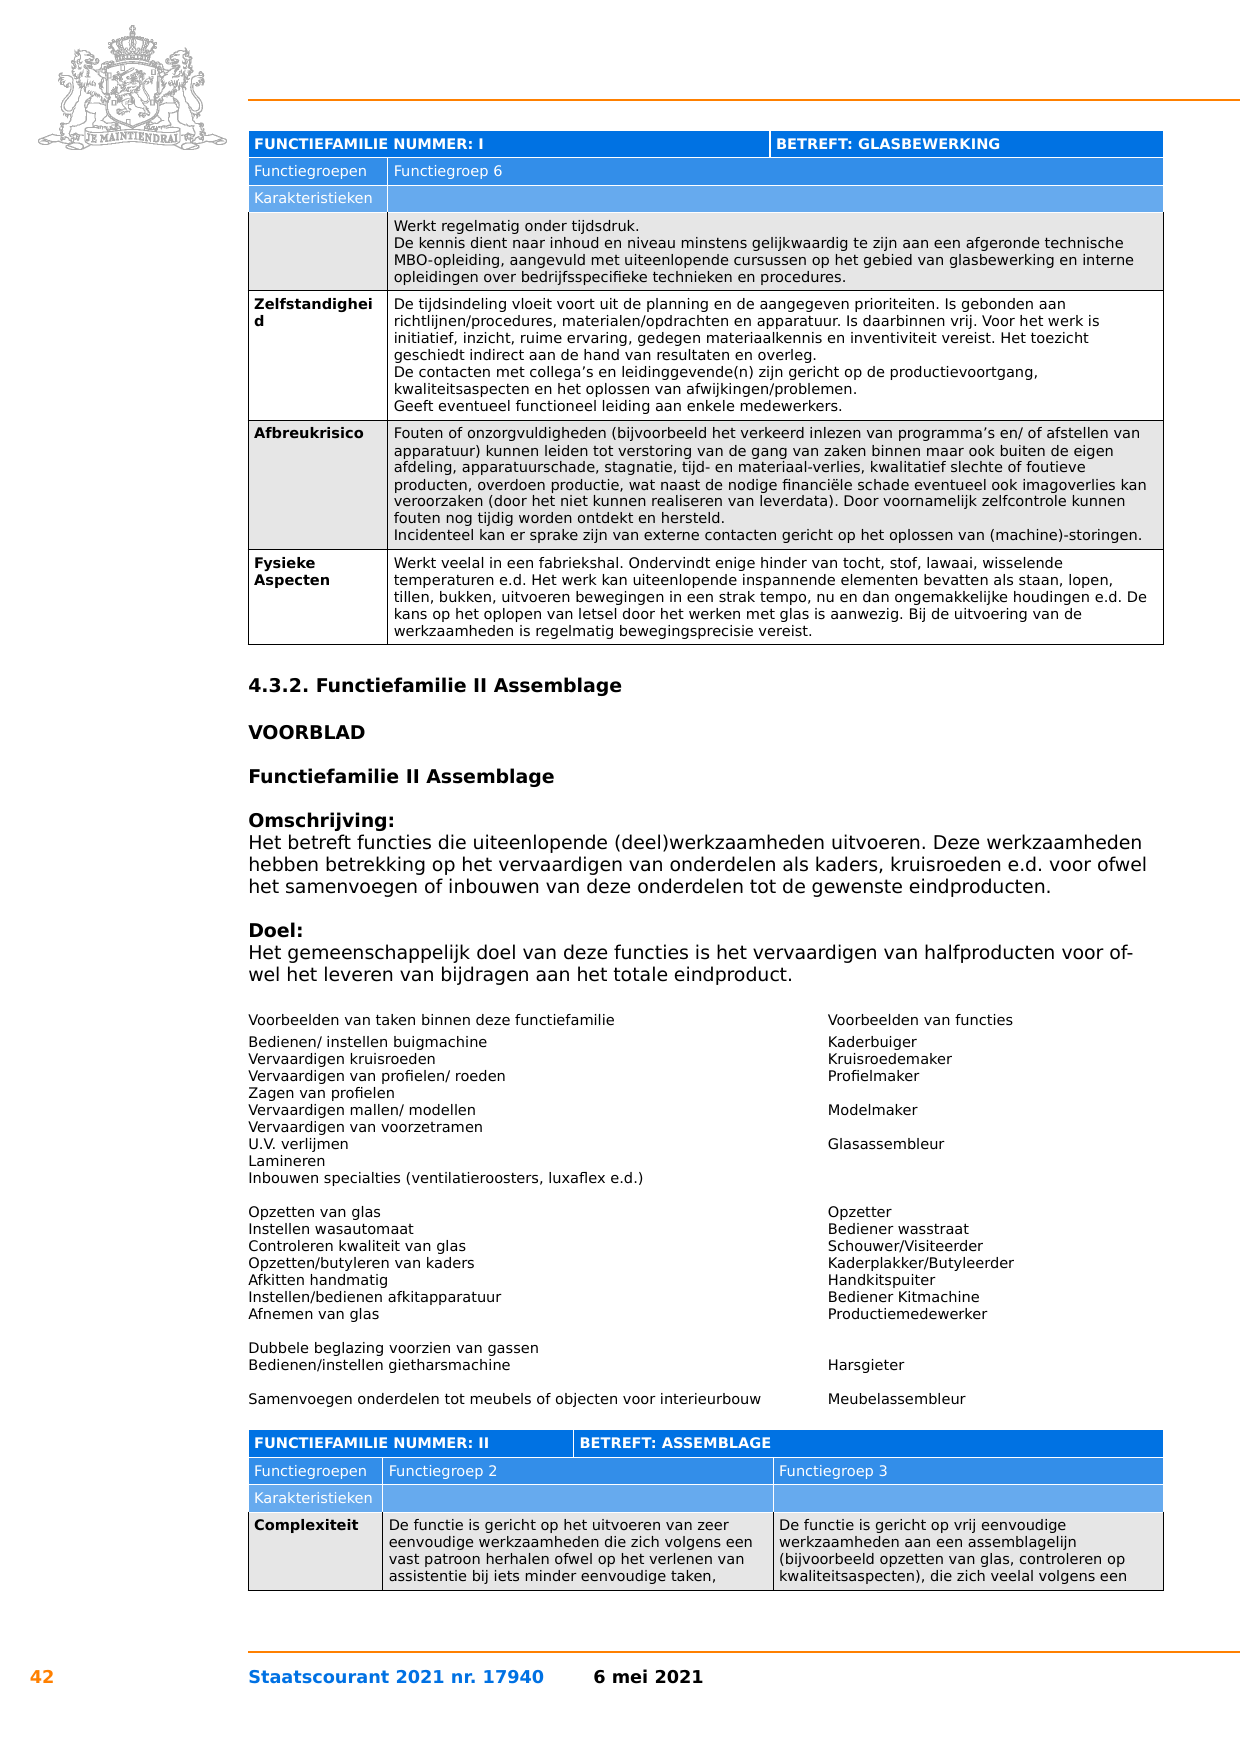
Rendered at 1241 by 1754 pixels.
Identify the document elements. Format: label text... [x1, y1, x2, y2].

table_header FUNCTIEFAMILIE NUMMER: I [249, 131, 769, 157]
table_cell Samenvoegen onderdelen tot meubels of objecten voor interieurbouw [248, 1391, 822, 1407]
table_cell Lamineren [248, 1153, 822, 1170]
table_cell Bedienen/instellen gietharsmachine [248, 1357, 822, 1373]
table_cell Harsgieter [822, 1357, 1163, 1373]
table_cell De functie is gericht op het uitvoeren van zeer eenvoudige werkzaamheden die zich volgens een vast patroon herhalen ofwel op het verlenen van assistentie bij iets minder eenvoudige taken, [383, 1513, 773, 1590]
table_cell Inbouwen specialties (ventilatieroosters, luxaflex e.d.) [248, 1170, 822, 1187]
table_cell [248, 1374, 822, 1391]
picture [38, 25, 227, 150]
table_cell Glasassembleur [822, 1136, 1163, 1153]
subtitle Functiefamilie II Assemblage [248, 766, 1163, 788]
table_cell [249, 213, 387, 290]
text Doel: [248, 920, 1163, 942]
subtitle 4.3.2. Functiefamilie II Assemblage [248, 675, 1163, 697]
table_cell Bediener Kitmachine [822, 1289, 1163, 1306]
table_cell [822, 1374, 1163, 1391]
table_cell Kaderplakker/Butyleerder [822, 1255, 1163, 1272]
table_cell Handkitspuiter [822, 1272, 1163, 1289]
table_cell [774, 1485, 1163, 1512]
table_cell Vervaardigen van voorzetramen [248, 1119, 822, 1136]
table_cell Functiegroepen [249, 1458, 382, 1484]
table_cell De functie is gericht op vrij eenvoudige werkzaamheden aan een assemblagelijn (bijvoorbeeld opzetten van glas, controleren op kwaliteitsaspecten), die zich veelal volgens een [774, 1513, 1163, 1590]
text Het gemeenschappelijk doel van deze functies is het vervaardigen van halfproducten voor of-wel het leveren van bijdragen aan het totale eindproduct. [248, 942, 1163, 986]
table_header BETREFT: ASSEMBLAGE [574, 1430, 1163, 1457]
table_cell Controleren kwaliteit van glas [248, 1238, 822, 1255]
text Omschrijving: [248, 810, 1163, 832]
table_cell Werkt regelmatig onder tijdsdruk. De kennis dient naar inhoud en niveau minstens gelijkwaardig te zijn aan een afgeronde technische MBO-opleiding, aangevuld met uiteenlopende cursussen op het gebied van glasbewerking en interne opleidingen over bedrijfsspecifieke technieken en procedures. [388, 213, 1163, 290]
table_cell [822, 1085, 1163, 1102]
table_cell [383, 1485, 773, 1512]
table_header BETREFT: GLASBEWERKING [771, 131, 1163, 157]
table_header FUNCTIEFAMILIE NUMMER: II [249, 1430, 573, 1457]
table_cell Bedienen/ instellen buigmachine [248, 1029, 822, 1051]
table_cell Kaderbuiger [822, 1029, 1163, 1051]
table_cell Fysieke Aspecten [249, 550, 387, 644]
table_cell Afkitten handmatig [248, 1272, 822, 1289]
table_cell Afbreukrisico [249, 421, 387, 549]
table_cell [822, 1340, 1163, 1357]
table_cell Functiegroepen [249, 158, 387, 185]
table_cell Vervaardigen van profielen/ roeden [248, 1068, 822, 1085]
table_cell Instellen wasautomaat [248, 1221, 822, 1238]
table_cell Instellen/bedienen afkitapparatuur [248, 1289, 822, 1306]
table_cell Opzetter [822, 1204, 1163, 1221]
table_cell Vervaardigen mallen/ modellen [248, 1102, 822, 1119]
text Het betreft functies die uiteenlopende (deel)werkzaamheden uitvoeren. Deze werkzaamheden hebben betrekking op het vervaardigen van onderdelen als kaders, kruisroeden e.d. voor ofwel het samenvoegen of inbouwen van deze onderdelen tot de gewenste eindproducten. [248, 832, 1163, 898]
table_cell Complexiteit [249, 1513, 382, 1590]
table_cell [822, 1170, 1163, 1187]
table_cell Functiegroep 3 [774, 1458, 1163, 1484]
table_cell [822, 1119, 1163, 1136]
table_cell De tijdsindeling vloeit voort uit de planning en de aangegeven prioriteiten. Is gebonden aan richtlijnen/procedures, materialen/opdrachten en apparatuur. Is daarbinnen vrij. Voor het werk is initiatief, inzicht, ruime ervaring, gedegen materiaalkennis en inventiviteit vereist. Het toezicht geschiedt indirect aan de hand van resultaten en overleg. De contacten met collega’s en leidinggevende(n) zijn gericht op de productievoortgang, kwaliteitsaspecten en het oplossen van afwijkingen/problemen. Geeft eventueel functioneel leiding aan enkele medewerkers. [388, 291, 1163, 420]
table_cell [822, 1323, 1163, 1339]
table_cell Dubbele beglazing voorzien van gassen [248, 1340, 822, 1357]
table_header Voorbeelden van taken binnen deze functiefamilie [248, 1008, 822, 1029]
table_cell Meubelassembleur [822, 1391, 1163, 1407]
table_cell [822, 1153, 1163, 1170]
table_header Voorbeelden van functies [822, 1008, 1163, 1029]
table_cell Opzetten/butyleren van kaders [248, 1255, 822, 1272]
table_cell Kruisroedemaker [822, 1051, 1163, 1068]
subtitle VOORBLAD [248, 722, 1163, 744]
table_cell Vervaardigen kruisroeden [248, 1051, 822, 1068]
table_cell Modelmaker [822, 1102, 1163, 1119]
table_cell Werkt veelal in een fabriekshal. Ondervindt enige hinder van tocht, stof, lawaai, wisselende temperaturen e.d. Het werk kan uiteenlopende inspannende elementen bevatten als staan, lopen, tillen, bukken, uitvoeren bewegingen in een strak tempo, nu en dan ongemakkelijke houdingen e.d. De kans op het oplopen van letsel door het werken met glas is aanwezig. Bij de uitvoering van de werkzaamheden is regelmatig bewegingsprecisie vereist. [388, 550, 1163, 644]
table_cell [248, 1323, 822, 1339]
table_cell Profielmaker [822, 1068, 1163, 1085]
table_cell Productiemedewerker [822, 1306, 1163, 1323]
table_cell Functiegroep 6 [388, 158, 1163, 185]
table_cell U.V. verlijmen [248, 1136, 822, 1153]
table_cell Karakteristieken [249, 186, 387, 212]
table_cell [822, 1187, 1163, 1204]
table_cell Schouwer/Visiteerder [822, 1238, 1163, 1255]
table_cell Functiegroep 2 [383, 1458, 773, 1484]
table_cell Zelfstandigheid [249, 291, 387, 420]
table_cell [388, 186, 1163, 212]
table_cell Fouten of onzorgvuldigheden (bijvoorbeeld het verkeerd inlezen van programma’s en/ of afstellen van apparatuur) kunnen leiden tot verstoring van de gang van zaken binnen maar ook buiten de eigen afdeling, apparatuurschade, stagnatie, tijd- en materiaal-verlies, kwalitatief slechte of foutieve producten, overdoen productie, wat naast de nodige financiële schade eventueel ook imagoverlies kan veroorzaken (door het niet kunnen realiseren van leverdata). Door voornamelijk zelfcontrole kunnen fouten nog tijdig worden ontdekt en hersteld. Incidenteel kan er sprake zijn van externe contacten gericht op het oplossen van (machine)-storingen. [388, 421, 1163, 549]
table_cell Karakteristieken [249, 1485, 382, 1512]
table_cell [248, 1187, 822, 1204]
table_cell Zagen van profielen [248, 1085, 822, 1102]
table_cell Bediener wasstraat [822, 1221, 1163, 1238]
table_cell Opzetten van glas [248, 1204, 822, 1221]
table_cell Afnemen van glas [248, 1306, 822, 1323]
